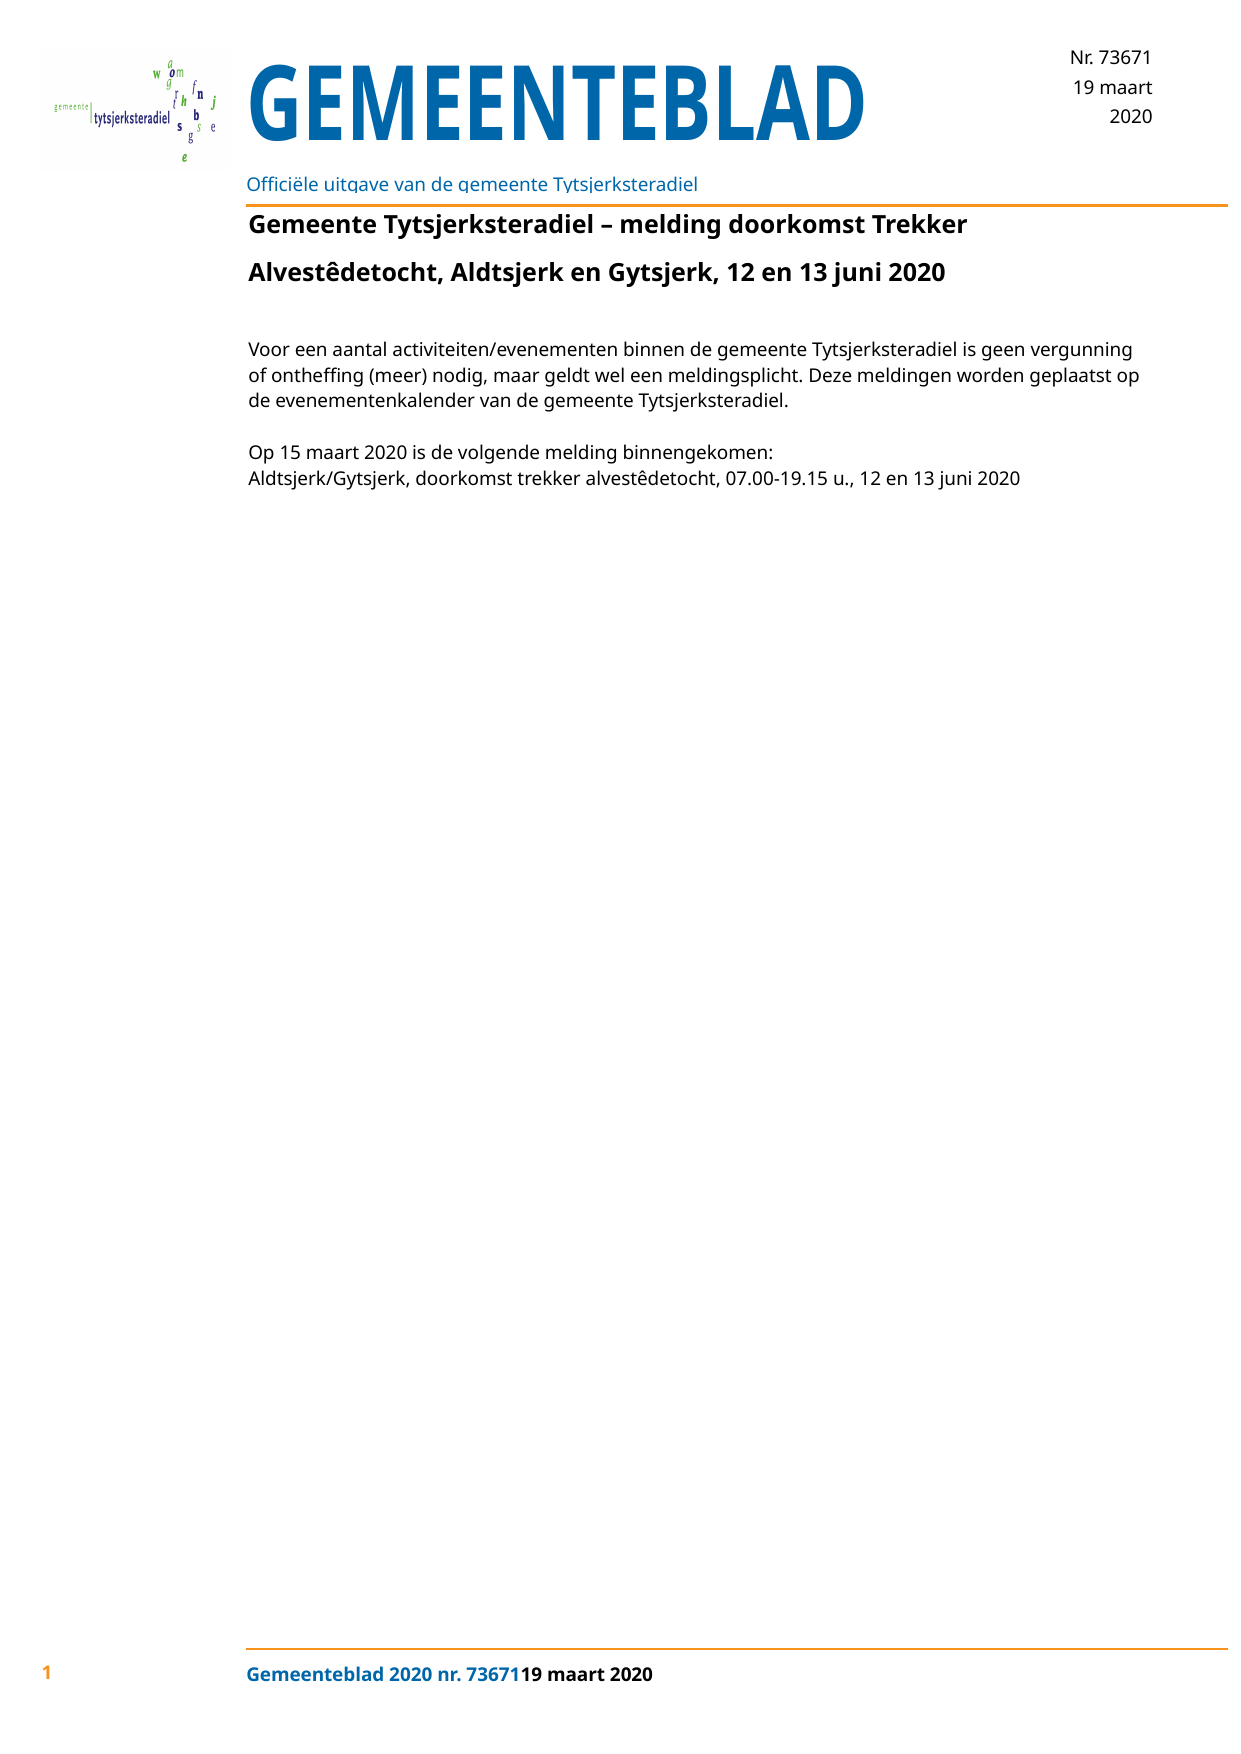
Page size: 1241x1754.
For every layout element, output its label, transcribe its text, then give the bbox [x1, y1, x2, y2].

picture [41, 47, 231, 172]
text Voor een aantal activiteiten/evenementen binnen de gemeente Tytsjerksteradiel is geen vergunning of ontheffing (meer) nodig, maar geldt wel een meldingsplicht. Deze meldingen worden geplaatst op de evenementenkalender van de gemeente Tytsjerksteradiel. [248, 336, 1152, 413]
text Gemeente Tytsjerksteradiel – melding doorkomst Trekker Alvestêdetocht, Aldtsjerk en Gytsjerk, 12 en 13 juni 2020 [248, 207, 1152, 288]
text Aldtsjerk/Gytsjerk, doorkomst trekker alvestêdetocht, 07.00-19.15 u., 12 en 13 juni 2020 [248, 465, 1152, 491]
text Op 15 maart 2020 is de volgende melding binnengekomen: [248, 439, 1152, 465]
